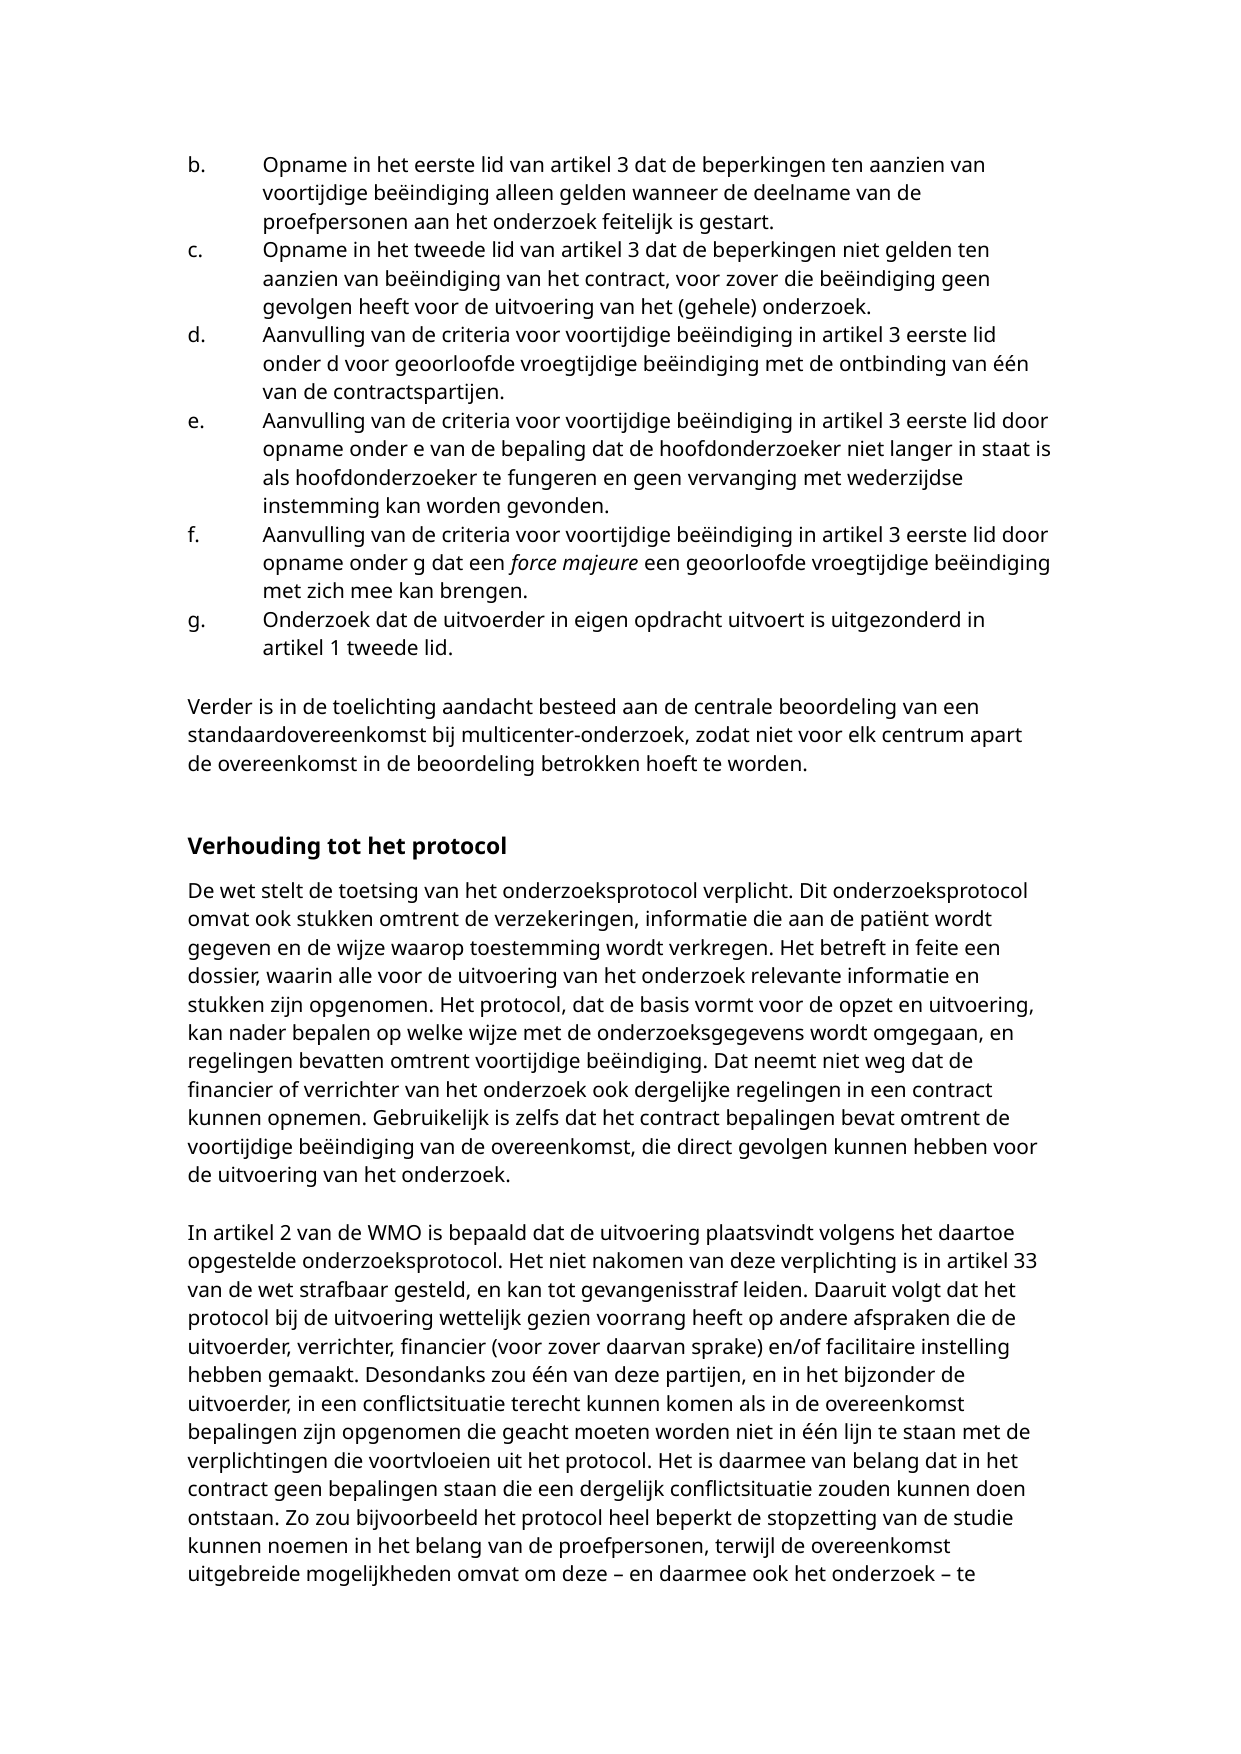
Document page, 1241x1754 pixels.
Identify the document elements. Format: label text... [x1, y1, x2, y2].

text De wet stelt de toetsing van het onderzoeksprotocol verplicht. Dit onderzoeksprotocol omvat ook stukken omtrent de verzekeringen, informatie die aan de patiënt wordt gegeven en de wijze waarop toestemming wordt verkregen. Het betreft in feite een dossier, waarin alle voor de uitvoering van het onderzoek relevante informatie en stukken zijn opgenomen. Het protocol, dat de basis vormt voor de opzet en uitvoering, kan nader bepalen op welke wijze met de onderzoeksgegevens wordt omgegaan, en regelingen bevatten omtrent voortijdige beëindiging. Dat neemt niet weg dat de financier of verrichter van het onderzoek ook dergelijke regelingen in een contract kunnen opnemen. Gebruikelijk is zelfs dat het contract bepalingen bevat omtrent de voortijdige beëindiging van de overeenkomst, die direct gevolgen kunnen hebben voor de uitvoering van het onderzoek. [187, 876, 1053, 1189]
list Onderzoek dat de uitvoerder in eigen opdracht uitvoert is uitgezonderd in artikel 1 tweede lid. [187, 605, 1053, 662]
list Opname in het eerste lid van artikel 3 dat de beperkingen ten aanzien van voortijdige beëindiging alleen gelden wanneer de deelname van de proefpersonen aan het onderzoek feitelijk is gestart. [187, 150, 1053, 235]
list Aanvulling van de criteria voor voortijdige beëindiging in artikel 3 eerste lid onder d voor geoorloofde vroegtijdige beëindiging met de ontbinding van één van de contractspartijen. [187, 321, 1053, 406]
list Aanvulling van de criteria voor voortijdige beëindiging in artikel 3 eerste lid door opname onder e van de bepaling dat de hoofdonderzoeker niet langer in staat is als hoofdonderzoeker te fungeren en geen vervanging met wederzijdse instemming kan worden gevonden. [187, 406, 1053, 520]
text Verder is in de toelichting aandacht besteed aan de centrale beoordeling van een standaardovereenkomst bij multicenter-onderzoek, zodat niet voor elk centrum apart de overeenkomst in de beoordeling betrokken hoeft te worden. [187, 692, 1053, 777]
text In artikel 2 van de WMO is bepaald dat de uitvoering plaatsvindt volgens het daartoe opgestelde onderzoeksprotocol. Het niet nakomen van deze verplichting is in artikel 33 van de wet strafbaar gesteld, en kan tot gevangenisstraf leiden. Daaruit volgt dat het protocol bij de uitvoering wettelijk gezien voorrang heeft op andere afspraken die de uitvoerder, verrichter, financier (voor zover daarvan sprake) en/of facilitaire instelling hebben gemaakt. Desondanks zou één van deze partijen, en in het bijzonder de uitvoerder, in een conflictsituatie terecht kunnen komen als in de overeenkomst bepalingen zijn opgenomen die geacht moeten worden niet in één lijn te staan met de verplichtingen die voortvloeien uit het protocol. Het is daarmee van belang dat in het contract geen bepalingen staan die een dergelijk conflictsituatie zouden kunnen doen ontstaan. Zo zou bijvoorbeeld het protocol heel beperkt de stopzetting van de studie kunnen noemen in het belang van de proefpersonen, terwijl de overeenkomst uitgebreide mogelijkheden omvat om deze – en daarmee ook het onderzoek – te [187, 1218, 1053, 1588]
subtitle Verhouding tot het protocol [187, 830, 1053, 861]
list Opname in het tweede lid van artikel 3 dat de beperkingen niet gelden ten aanzien van beëindiging van het contract, voor zover die beëindiging geen gevolgen heeft voor de uitvoering van het (gehele) onderzoek. [187, 235, 1053, 321]
list Aanvulling van de criteria voor voortijdige beëindiging in artikel 3 eerste lid door opname onder g dat een force majeure een geoorloofde vroegtijdige beëindiging met zich mee kan brengen. [187, 520, 1053, 605]
